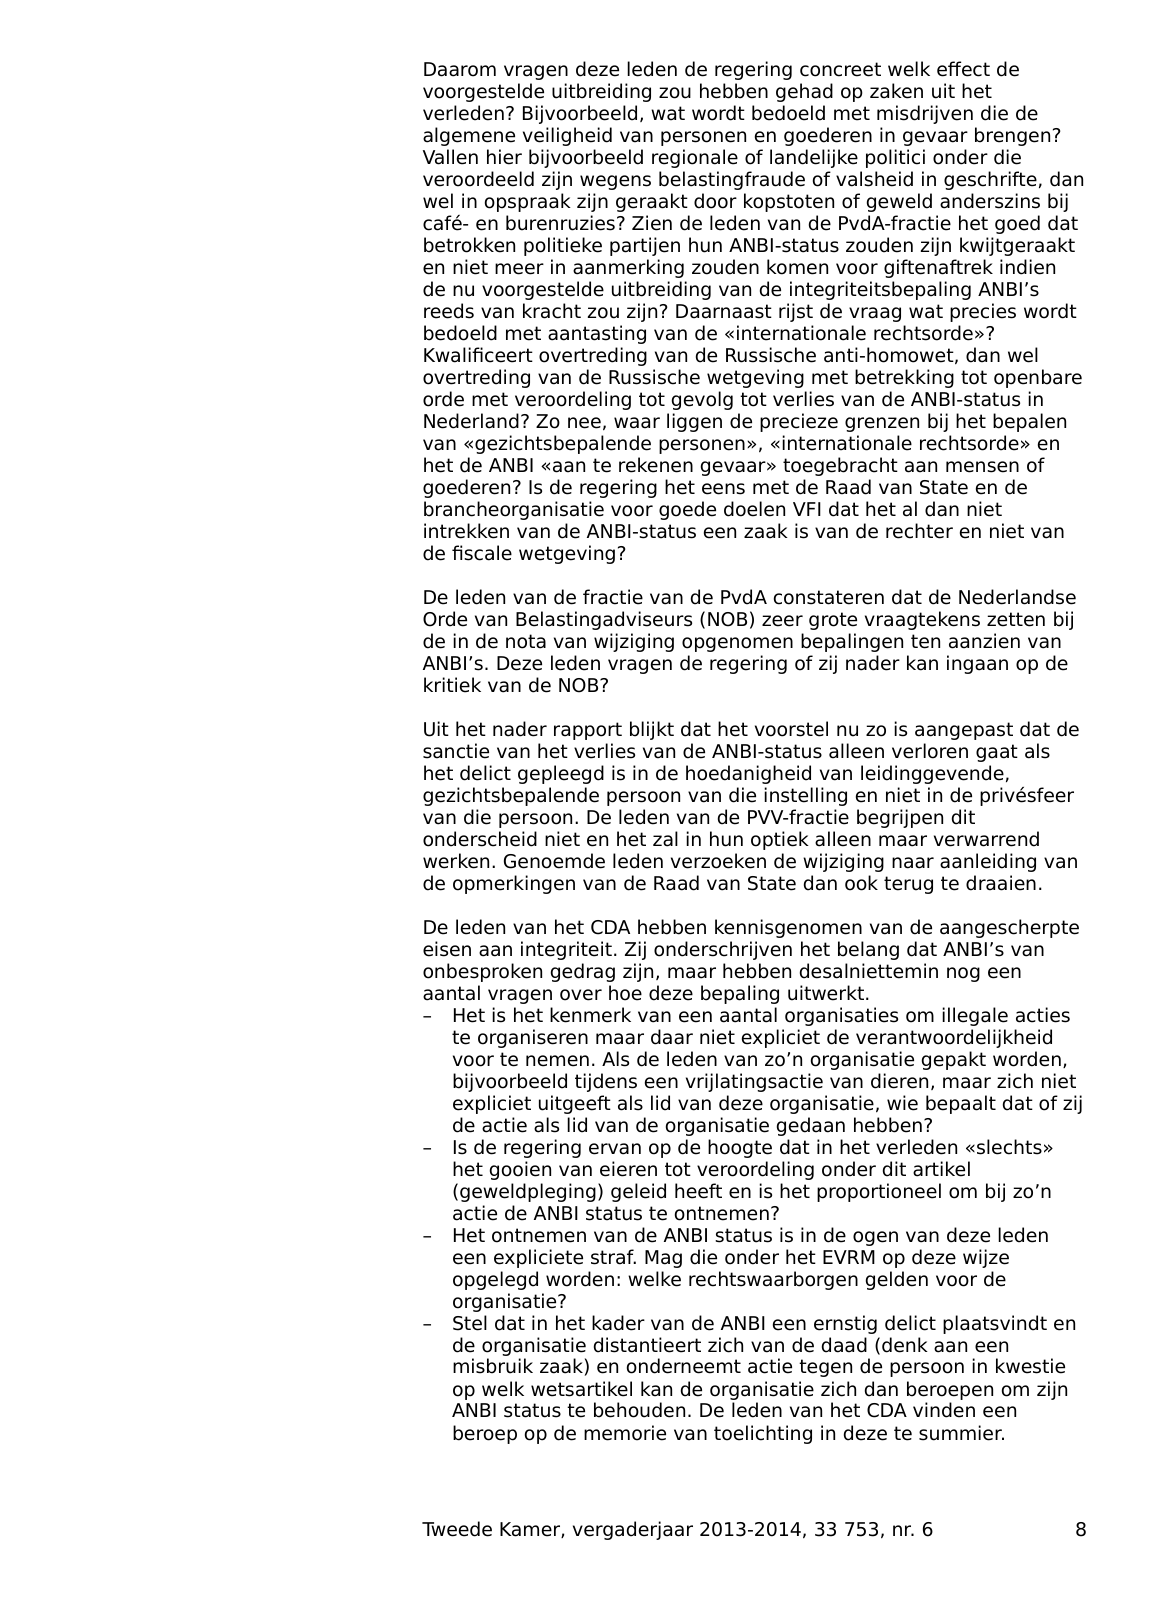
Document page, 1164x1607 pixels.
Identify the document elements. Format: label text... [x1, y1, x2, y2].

text – Stel dat in het kader van de ANBI een ernstig delict plaatsvindt en de organisatie distantieert zich van de daad (denk aan een misbruik zaak) en onderneemt actie tegen de persoon in kwestie op welk wetsartikel kan de organisatie zich dan beroepen om zijn ANBI status te behouden. De leden van het CDA vinden een beroep op de memorie van toelichting in deze te summier. [422, 1312, 1087, 1444]
text Daarom vragen deze leden de regering concreet welk effect de voorgestelde uitbreiding zou hebben gehad op zaken uit het verleden? Bijvoorbeeld, wat wordt bedoeld met misdrijven die de algemene veiligheid van personen en goederen in gevaar brengen? Vallen hier bijvoorbeeld regionale of landelijke politici onder die veroordeeld zijn wegens belastingfraude of valsheid in geschrifte, dan wel in opspraak zijn geraakt door kopstoten of geweld anderszins bij café- en burenruzies? Zien de leden van de PvdA-fractie het goed dat betrokken politieke partijen hun ANBI-status zouden zijn kwijtgeraakt en niet meer in aanmerking zouden komen voor giftenaftrek indien de nu voorgestelde uitbreiding van de integriteitsbepaling ANBI’s reeds van kracht zou zijn? Daarnaast rijst de vraag wat precies wordt bedoeld met aantasting van de «internationale rechtsorde»? Kwalificeert overtreding van de Russische anti-homowet, dan wel overtreding van de Russische wetgeving met betrekking tot openbare orde met veroordeling tot gevolg tot verlies van de ANBI-status in Nederland? Zo nee, waar liggen de precieze grenzen bij het bepalen van «gezichtsbepalende personen», «internationale rechtsorde» en het de ANBI «aan te rekenen gevaar» toegebracht aan mensen of goederen? Is de regering het eens met de Raad van State en de brancheorganisatie voor goede doelen VFI dat het al dan niet intrekken van de ANBI-status een zaak is van de rechter en niet van de fiscale wetgeving? [422, 59, 1087, 564]
text – Het is het kenmerk van een aantal organisaties om illegale acties te organiseren maar daar niet expliciet de verantwoordelijkheid voor te nemen. Als de leden van zo’n organisatie gepakt worden, bijvoorbeeld tijdens een vrijlatingsactie van dieren, maar zich niet expliciet uitgeeft als lid van deze organisatie, wie bepaalt dat of zij de actie als lid van de organisatie gedaan hebben? [422, 1005, 1087, 1137]
text – Het ontnemen van de ANBI status is in de ogen van deze leden een expliciete straf. Mag die onder het EVRM op deze wijze opgelegd worden: welke rechtswaarborgen gelden voor de organisatie? [422, 1224, 1087, 1312]
text De leden van de fractie van de PvdA constateren dat de Nederlandse Orde van Belastingadviseurs (NOB) zeer grote vraagtekens zetten bij de in de nota van wijziging opgenomen bepalingen ten aanzien van ANBI’s. Deze leden vragen de regering of zij nader kan ingaan op de kritiek van de NOB? [422, 587, 1087, 697]
text De leden van het CDA hebben kennisgenomen van de aangescherpte eisen aan integriteit. Zij onderschrijven het belang dat ANBI’s van onbesproken gedrag zijn, maar hebben desalniettemin nog een aantal vragen over hoe deze bepaling uitwerkt. [422, 917, 1087, 1005]
text Uit het nader rapport blijkt dat het voorstel nu zo is aangepast dat de sanctie van het verlies van de ANBI-status alleen verloren gaat als het delict gepleegd is in de hoedanigheid van leidinggevende, gezichtsbepalende persoon van die instelling en niet in de privésfeer van die persoon. De leden van de PVV-fractie begrijpen dit onderscheid niet en het zal in hun optiek alleen maar verwarrend werken. Genoemde leden verzoeken de wijziging naar aanleiding van de opmerkingen van de Raad van State dan ook terug te draaien. [422, 719, 1087, 895]
text – Is de regering ervan op de hoogte dat in het verleden «slechts» het gooien van eieren tot veroordeling onder dit artikel (geweldpleging) geleid heeft en is het proportioneel om bij zo’n actie de ANBI status te ontnemen? [422, 1137, 1087, 1224]
